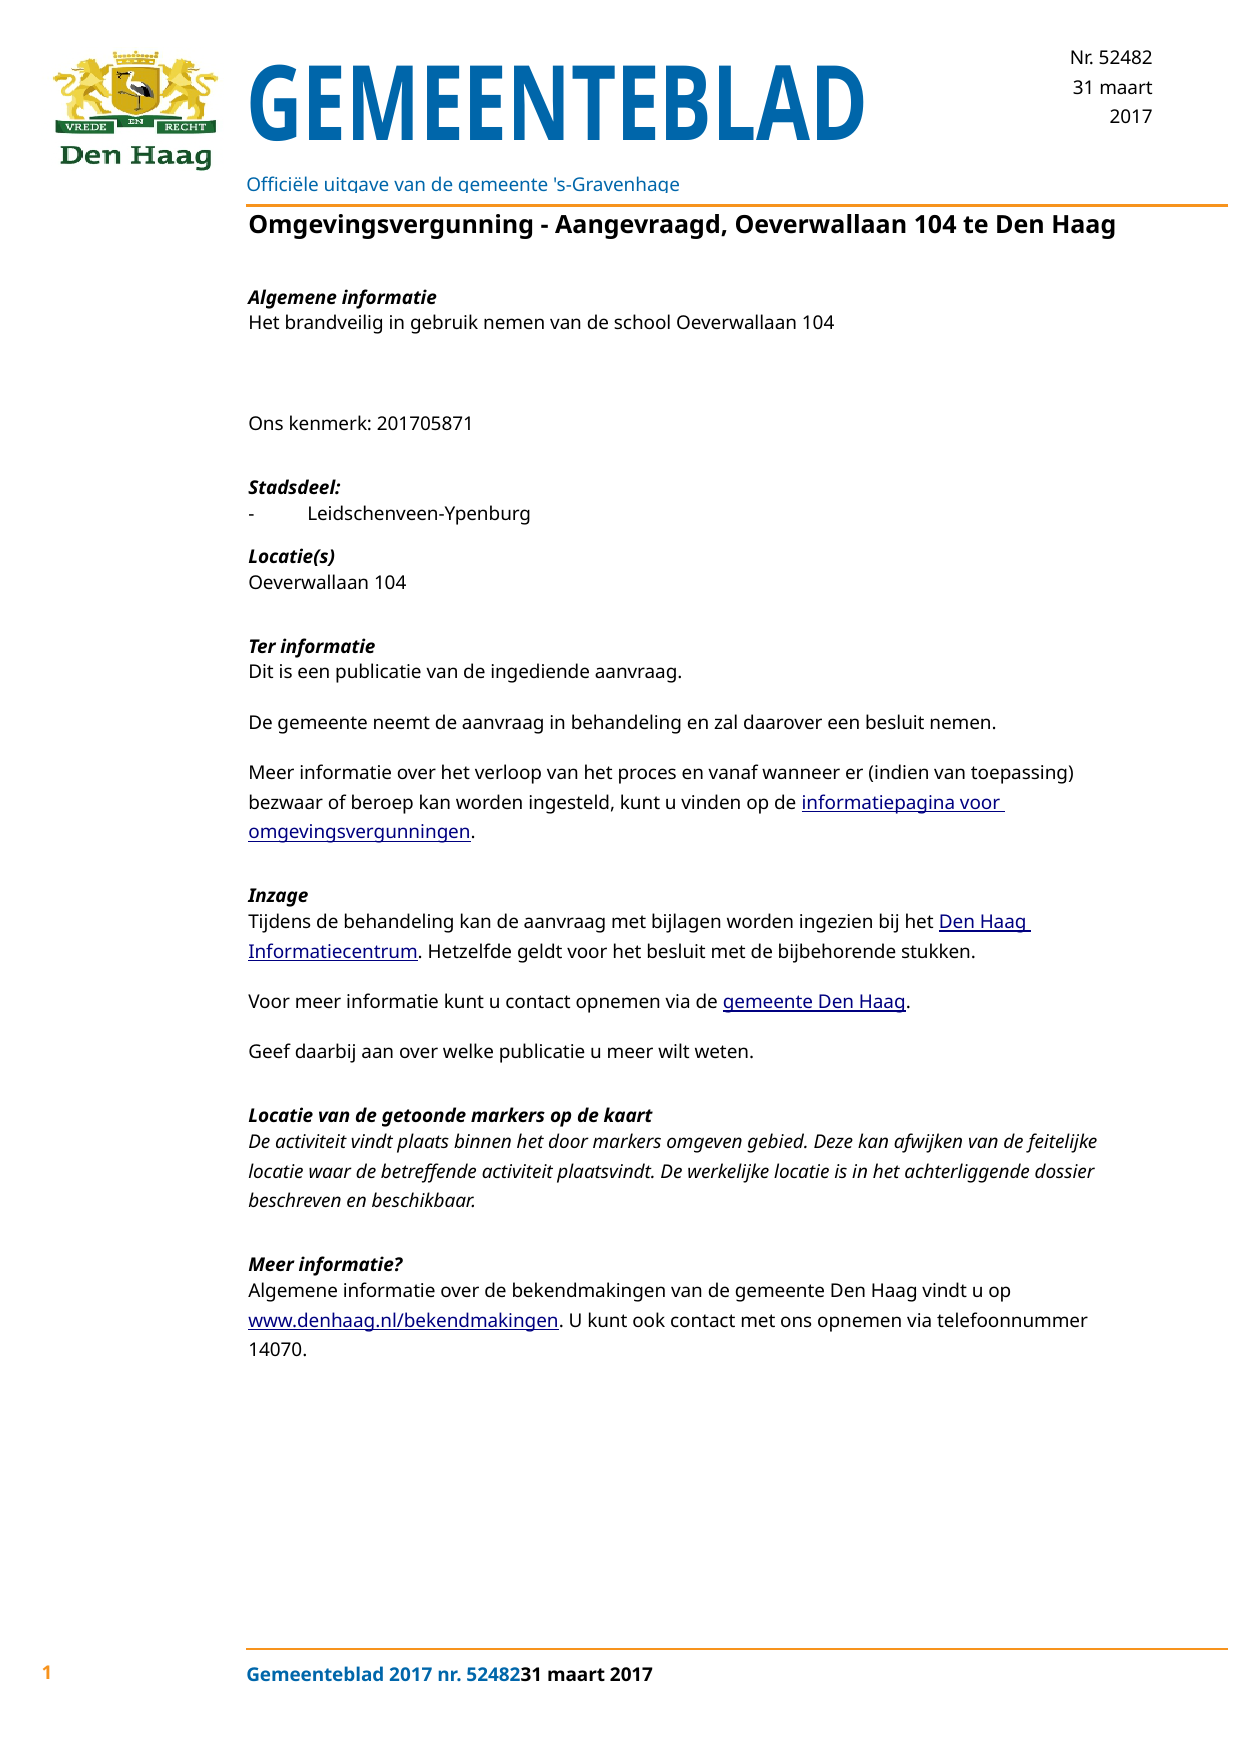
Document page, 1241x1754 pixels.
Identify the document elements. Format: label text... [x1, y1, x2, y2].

text Meer informatie over het verloop van het proces en vanaf wanneer er (indien van toepassing) bezwaar of beroep kan worden ingesteld, kunt u vinden op de informatiepagina voor omgevingsvergunningen. [248, 759, 1152, 844]
text Geef daarbij aan over welke publicatie u meer wilt weten. [248, 1039, 1152, 1064]
text Ons kenmerk: 201705871 [248, 410, 1152, 436]
text Oeverwallaan 104 [248, 569, 1152, 595]
text Tijdens de behandeling kan de aanvraag met bijlagen worden ingezien bij het Den Haag Informatiecentrum. Hetzelfde geldt voor het besluit met de bijbehorende stukken. [248, 908, 1152, 964]
text De gemeente neemt de aanvraag in behandeling en zal daarover een besluit nemen. [248, 709, 1152, 735]
text Locatie(s) [248, 543, 1152, 569]
text Ter informatie [248, 633, 1152, 659]
text Dit is een publicatie van de ingediende aanvraag. [248, 659, 1152, 684]
text Voor meer informatie kunt u contact opnemen via de gemeente Den Haag. [248, 988, 1152, 1014]
picture [41, 47, 231, 172]
text Omgevingsvergunning - Aangevraagd, Oeverwallaan 104 te Den Haag [248, 207, 1152, 241]
text Het brandveilig in gebruik nemen van de school Oeverwallaan 104 [248, 309, 1152, 335]
text Inzage [248, 883, 1152, 908]
text Meer informatie? [248, 1252, 1152, 1277]
text Stadsdeel: [248, 474, 1152, 500]
text Algemene informatie [248, 284, 1152, 309]
list Leidschenveen-Ypenburg [248, 500, 1152, 526]
text Algemene informatie over de bekendmakingen van de gemeente Den Haag vindt u op www.denhaag.nl/bekendmakingen. U kunt ook contact met ons opnemen via telefoonnummer 14070. [248, 1277, 1152, 1362]
text De activiteit vindt plaats binnen het door markers omgeven gebied. Deze kan afwijken van de feitelijke locatie waar de betreffende activiteit plaatsvindt. De werkelijke locatie is in het achterliggende dossier beschreven en beschikbaar. [248, 1128, 1152, 1213]
text Locatie van de getoonde markers op de kaart [248, 1103, 1152, 1128]
